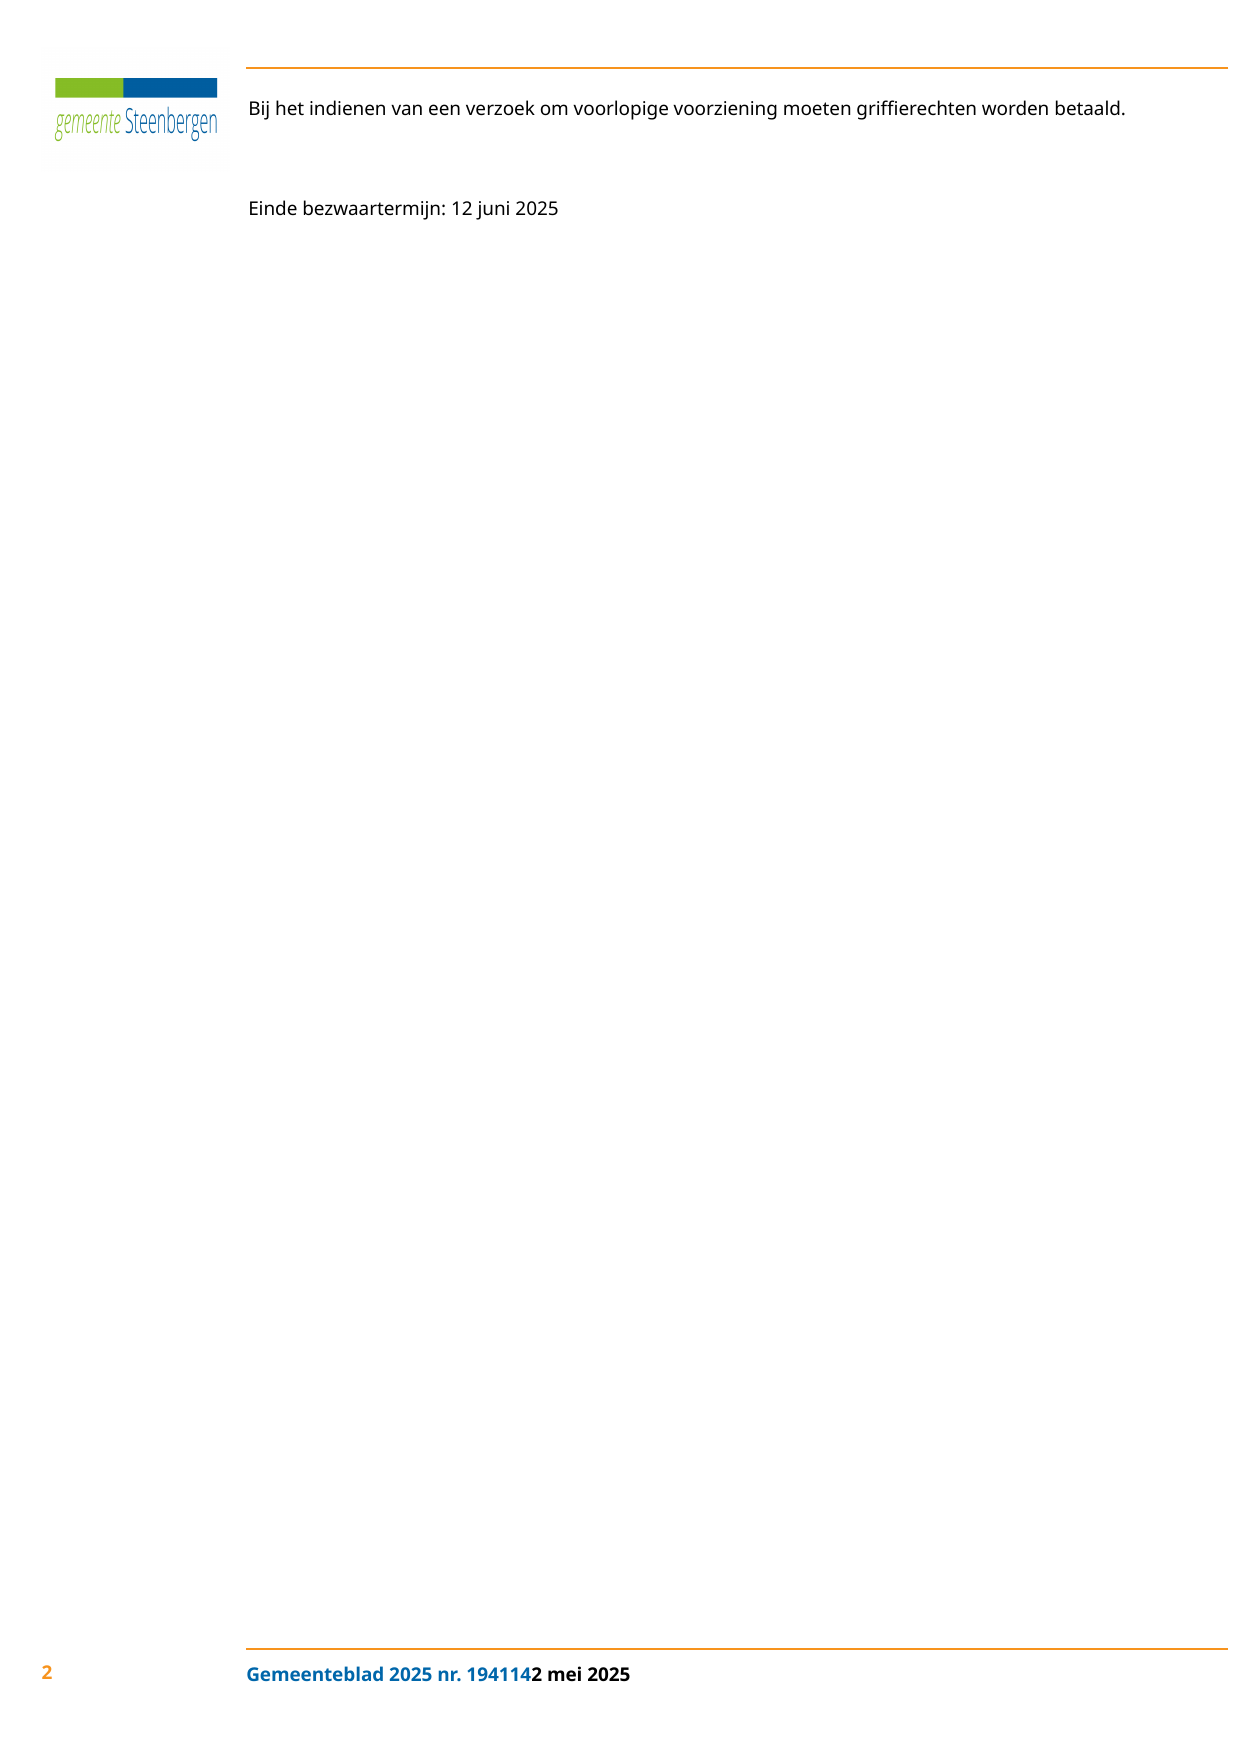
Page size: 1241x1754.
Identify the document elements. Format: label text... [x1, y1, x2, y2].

text Einde bezwaartermijn: 12 juni 2025 [248, 196, 1152, 221]
text Bij het indienen van een verzoek om voorlopige voorziening moeten griffierechten worden betaald. [248, 95, 1152, 121]
picture [41, 47, 231, 172]
